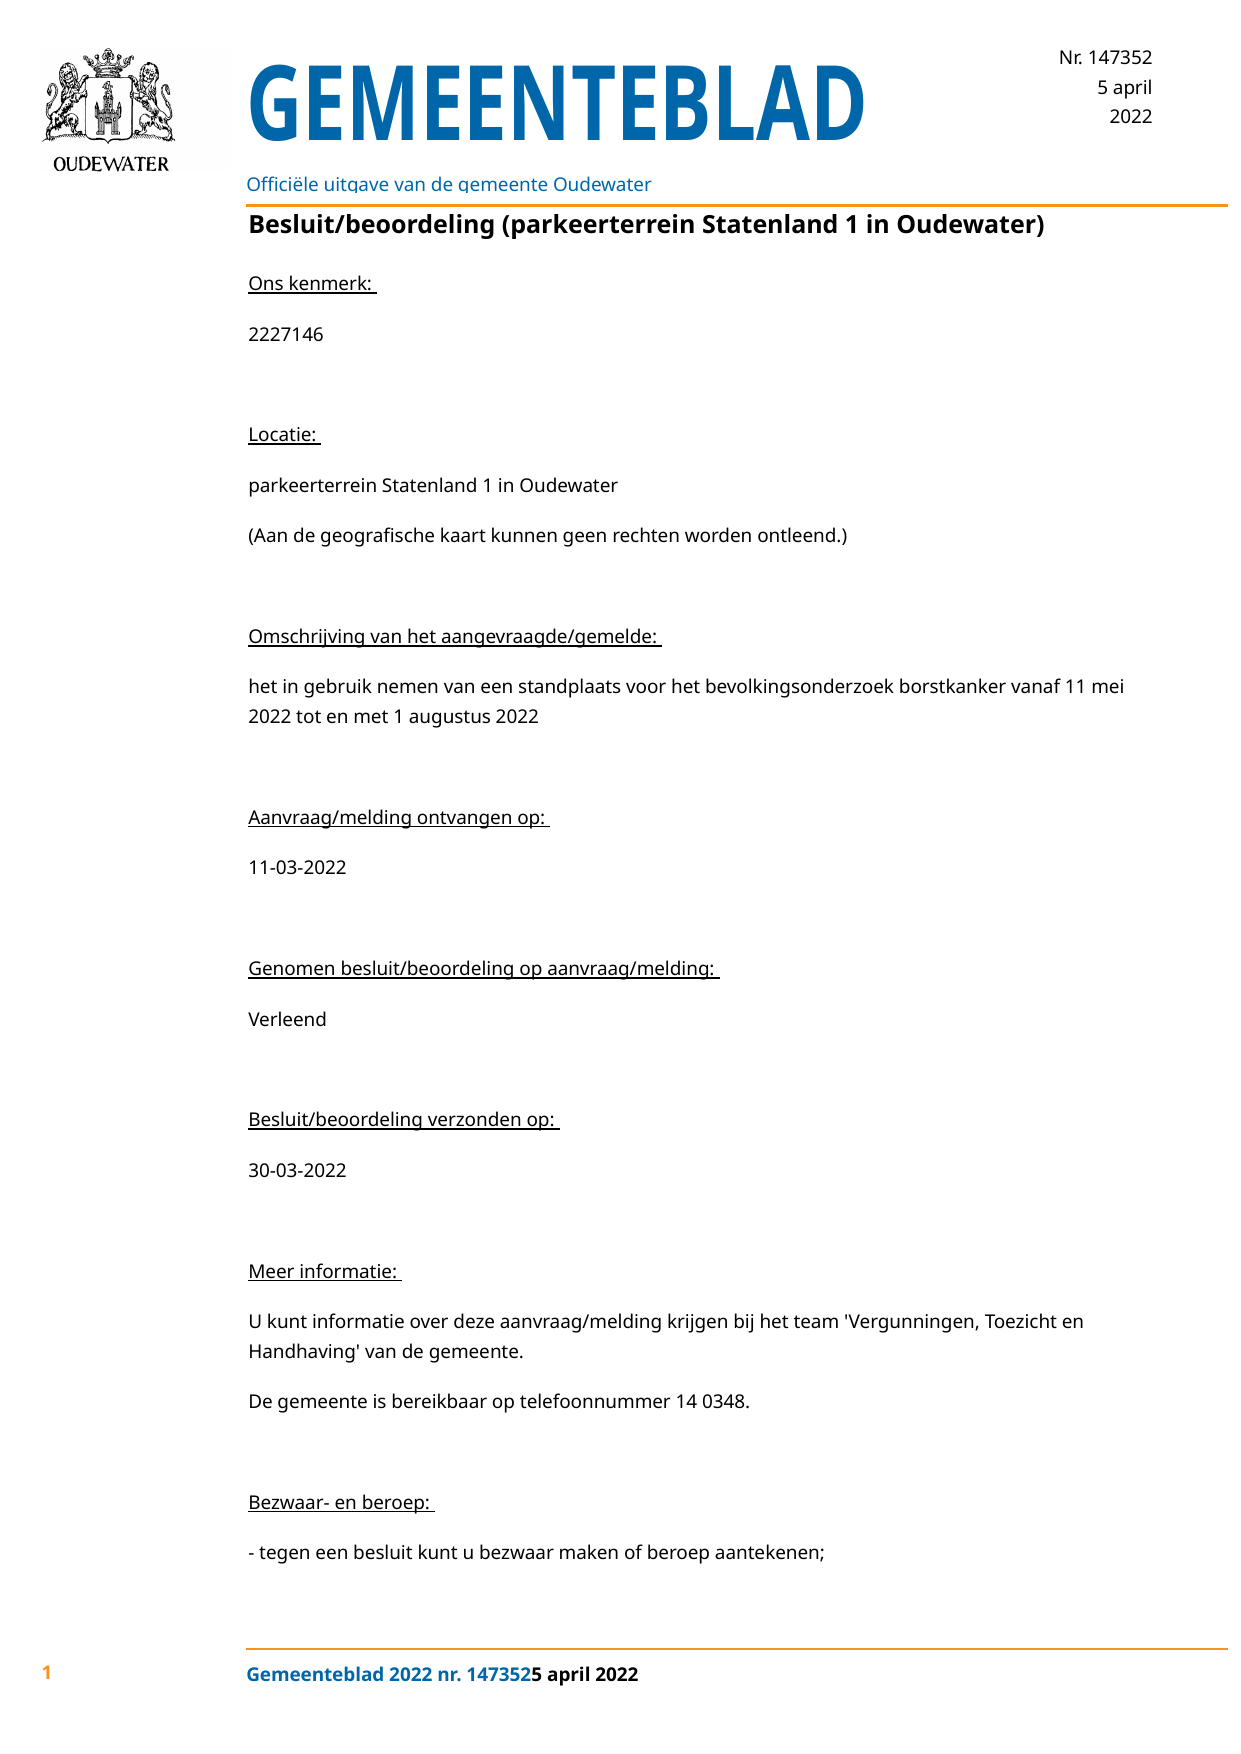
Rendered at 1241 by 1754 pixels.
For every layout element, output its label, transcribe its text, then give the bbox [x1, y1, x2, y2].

text Verleend [248, 1006, 1152, 1031]
text Omschrijving van het aangevraagde/gemelde: [248, 623, 1152, 649]
picture [41, 47, 231, 172]
text Meer informatie: [248, 1258, 1152, 1283]
text Aanvraag/melding ontvangen op: [248, 804, 1152, 830]
text Ons kenmerk: [248, 270, 1152, 296]
text Genomen besluit/beoordeling op aanvraag/melding: [248, 955, 1152, 981]
text - tegen een besluit kunt u bezwaar maken of beroep aantekenen; [248, 1539, 1152, 1565]
text Besluit/beoordeling verzonden op: [248, 1107, 1152, 1132]
text 2227146 [248, 321, 1152, 346]
text De gemeente is bereikbaar op telefoonnummer 14 0348. [248, 1388, 1152, 1414]
text 30-03-2022 [248, 1157, 1152, 1183]
text (Aan de geografische kaart kunnen geen rechten worden ontleend.) [248, 522, 1152, 548]
text parkeerterrein Statenland 1 in Oudewater [248, 472, 1152, 498]
text Locatie: [248, 422, 1152, 447]
text 11-03-2022 [248, 854, 1152, 880]
text Besluit/beoordeling (parkeerterrein Statenland 1 in Oudewater) [248, 207, 1152, 241]
text het in gebruik nemen van een standplaats voor het bevolkingsonderzoek borstkanker vanaf 11 mei 2022 tot en met 1 augustus 2022 [248, 674, 1152, 729]
text U kunt informatie over deze aanvraag/melding krijgen bij het team 'Vergunningen, Toezicht en Handhaving' van de gemeente. [248, 1308, 1152, 1363]
text Bezwaar- en beroep: [248, 1489, 1152, 1515]
